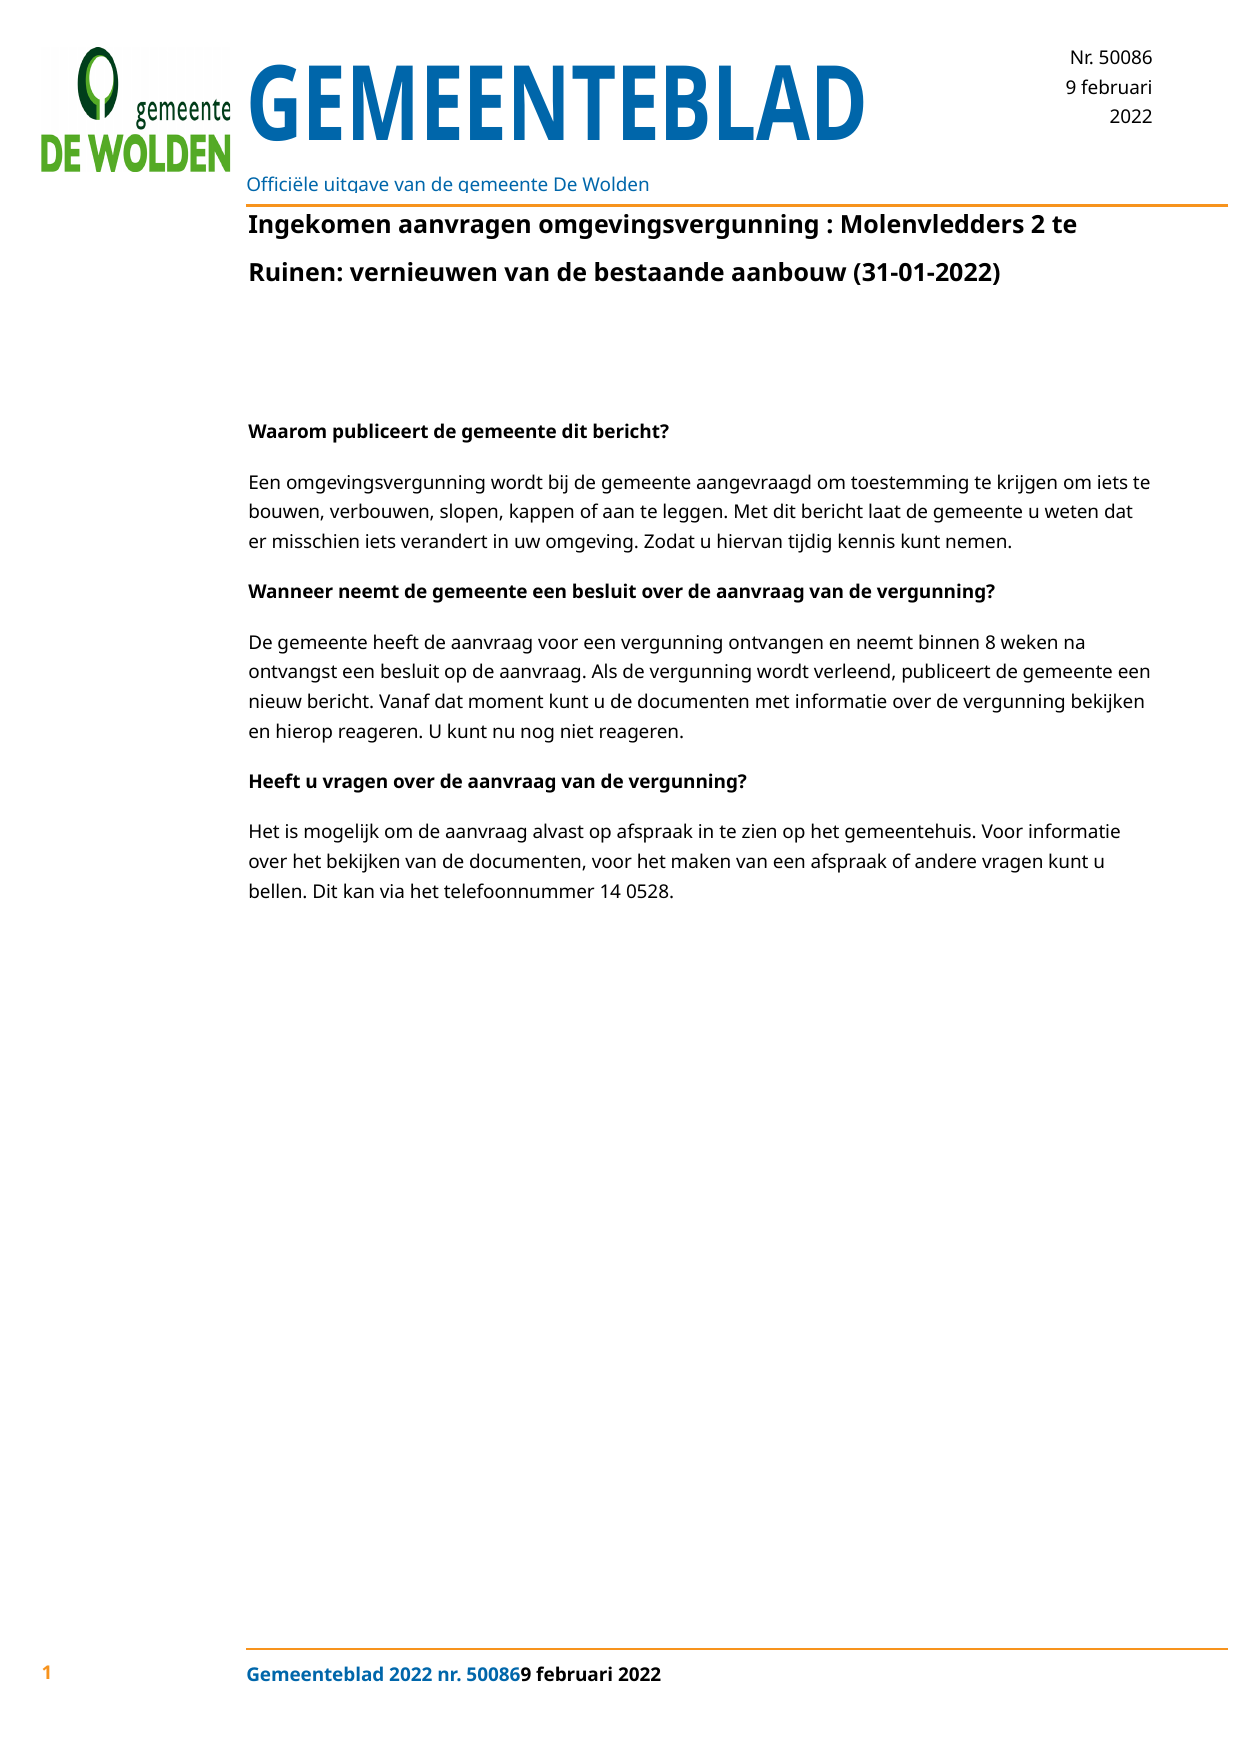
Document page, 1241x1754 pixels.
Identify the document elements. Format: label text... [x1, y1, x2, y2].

text Wanneer neemt de gemeente een besluit over de aanvraag van de vergunning? [248, 579, 1152, 604]
text Heeft u vragen over de aanvraag van de vergunning? [248, 768, 1152, 794]
text Waarom publiceert de gemeente dit bericht? [248, 419, 1152, 444]
text Ingekomen aanvragen omgevingsvergunning : Molenvledders 2 te Ruinen: vernieuwen van de bestaande aanbouw (31-01-2022) [248, 207, 1152, 288]
picture [41, 47, 231, 172]
text De gemeente heeft de aanvraag voor een vergunning ontvangen en neemt binnen 8 weken na ontvangst een besluit op de aanvraag. Als de vergunning wordt verleend, publiceert de gemeente een nieuw bericht. Vanaf dat moment kunt u de documenten met informatie over de vergunning bekijken en hierop reageren. U kunt nu nog niet reageren. [248, 629, 1152, 744]
text Het is mogelijk om de aanvraag alvast op afspraak in te zien op het gemeentehuis. Voor informatie over het bekijken van de documenten, voor het maken van een afspraak of andere vragen kunt u bellen. Dit kan via het telefoonnummer 14 0528. [248, 819, 1152, 904]
text Een omgevingsvergunning wordt bij de gemeente aangevraagd om toestemming te krijgen om iets te bouwen, verbouwen, slopen, kappen of aan te leggen. Met dit bericht laat de gemeente u weten dat er misschien iets verandert in uw omgeving. Zodat u hiervan tijdig kennis kunt nemen. [248, 469, 1152, 554]
